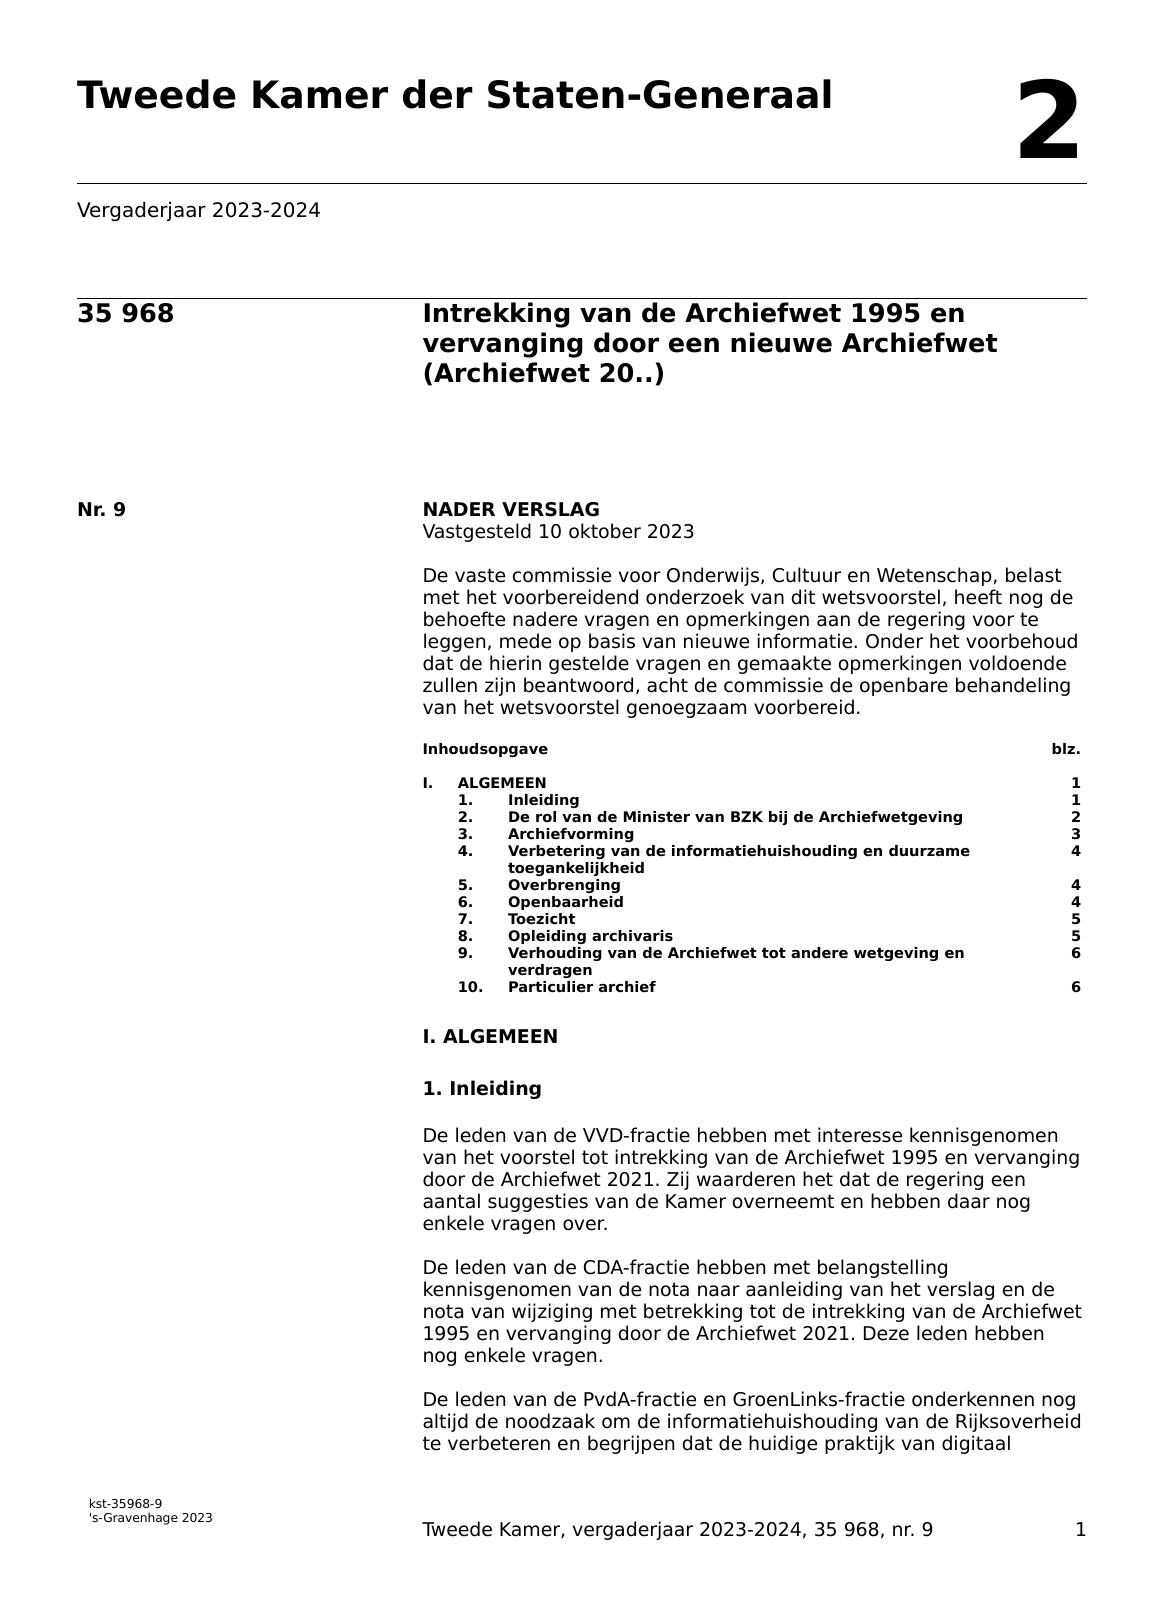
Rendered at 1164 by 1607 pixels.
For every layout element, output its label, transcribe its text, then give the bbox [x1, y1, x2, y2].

subtitle I. ALGEMEEN [422, 1026, 1087, 1048]
table_cell Opleiding archivaris [502, 928, 1027, 945]
table_cell [422, 792, 452, 809]
table_cell I. [422, 775, 452, 792]
table_cell 6. [452, 894, 502, 911]
table_cell Inleiding [502, 792, 1027, 809]
table_cell 4. [452, 843, 502, 877]
table_cell [422, 911, 452, 928]
text kst-35968-9 [88, 1497, 323, 1511]
table_cell 4 [1028, 843, 1087, 877]
table_cell 6 [1028, 945, 1087, 979]
table_cell 5 [1028, 928, 1087, 945]
table_cell [422, 945, 452, 979]
table_cell [422, 979, 452, 996]
table_cell 3 [1028, 826, 1087, 843]
table_cell [502, 758, 1027, 775]
table_cell Overbrenging [502, 877, 1027, 894]
text Vastgesteld 10 oktober 2023 [422, 521, 1087, 543]
table_cell 10. [452, 979, 502, 996]
subtitle Nr. 9 NADER VERSLAG [77, 499, 1087, 521]
table_cell [422, 928, 452, 945]
text De leden van de CDA-fractie hebben met belangstelling kennisgenomen van de nota naar aanleiding van het verslag en de nota van wijziging met betrekking tot de intrekking van de Archiefwet 1995 en vervanging door de Archiefwet 2021. Deze leden hebben nog enkele vragen. [422, 1257, 1087, 1367]
text De leden van de VVD-fractie hebben met interesse kennisgenomen van het voorstel tot intrekking van de Archiefwet 1995 en vervanging door de Archiefwet 2021. Zij waarderen het dat de regering een aantal suggesties van de Kamer overneemt en hebben daar nog enkele vragen over. [422, 1124, 1087, 1234]
subtitle 35 968 Intrekking van de Archiefwet 1995 en vervanging door een nieuwe Archiefwet (Archiefwet 20..) [77, 299, 1087, 388]
table_cell 1 [1028, 792, 1087, 809]
table_cell [422, 758, 452, 775]
table_cell 8. [452, 928, 502, 945]
table_header Tweede Kamer der Staten-Generaal [77, 59, 886, 183]
table_cell [452, 758, 502, 775]
table_cell [422, 877, 452, 894]
table_cell [422, 843, 452, 877]
table_cell Particulier archief [502, 979, 1027, 996]
table_cell Openbaarheid [502, 894, 1027, 911]
table_cell Toezicht [502, 911, 1027, 928]
text 's-Gravenhage 2023 [88, 1511, 323, 1525]
table_cell ALGEMEEN [452, 775, 1027, 792]
table_cell Vergaderjaar 2023-2024 [77, 184, 1087, 298]
table_header 2 [886, 59, 1087, 183]
table_header blz. [1028, 741, 1087, 758]
table_cell 4 [1028, 894, 1087, 911]
table_cell Archiefvorming [502, 826, 1027, 843]
table_cell Verhouding van de Archiefwet tot andere wetgeving en verdragen [502, 945, 1027, 979]
table_cell 7. [452, 911, 502, 928]
table_cell [1028, 758, 1087, 775]
table_cell [422, 809, 452, 826]
table_cell [422, 826, 452, 843]
table_cell 2. [452, 809, 502, 826]
table_cell 1 [1028, 775, 1087, 792]
table_cell 5. [452, 877, 502, 894]
table_cell 1. [452, 792, 502, 809]
table_cell 5 [1028, 911, 1087, 928]
text De vaste commissie voor Onderwijs, Cultuur en Wetenschap, belast met het voorbereidend onderzoek van dit wetsvoorstel, heeft nog de behoefte nadere vragen en opmerkingen aan de regering voor te leggen, mede op basis van nieuwe informatie. Onder het voorbehoud dat de hierin gestelde vragen en gemaakte opmerkingen voldoende zullen zijn beantwoord, acht de commissie de openbare behandeling van het wetsvoorstel genoegzaam voorbereid. [422, 565, 1087, 719]
table_cell 2 [1028, 809, 1087, 826]
subtitle 1. Inleiding [422, 1078, 1087, 1099]
table_cell 4 [1028, 877, 1087, 894]
table_cell [422, 894, 452, 911]
text De leden van de PvdA-fractie en GroenLinks-fractie onderkennen nog altijd de noodzaak om de informatiehuishouding van de Rijksoverheid te verbeteren en begrijpen dat de huidige praktijk van digitaal [422, 1389, 1087, 1455]
table_cell 9. [452, 945, 502, 979]
table_cell Verbetering van de informatiehuishouding en duurzame toegankelijkheid [502, 843, 1027, 877]
table_cell De rol van de Minister van BZK bij de Archiefwetgeving [502, 809, 1027, 826]
table_header Inhoudsopgave [422, 741, 1027, 758]
table_cell 6 [1028, 979, 1087, 996]
table_cell 3. [452, 826, 502, 843]
